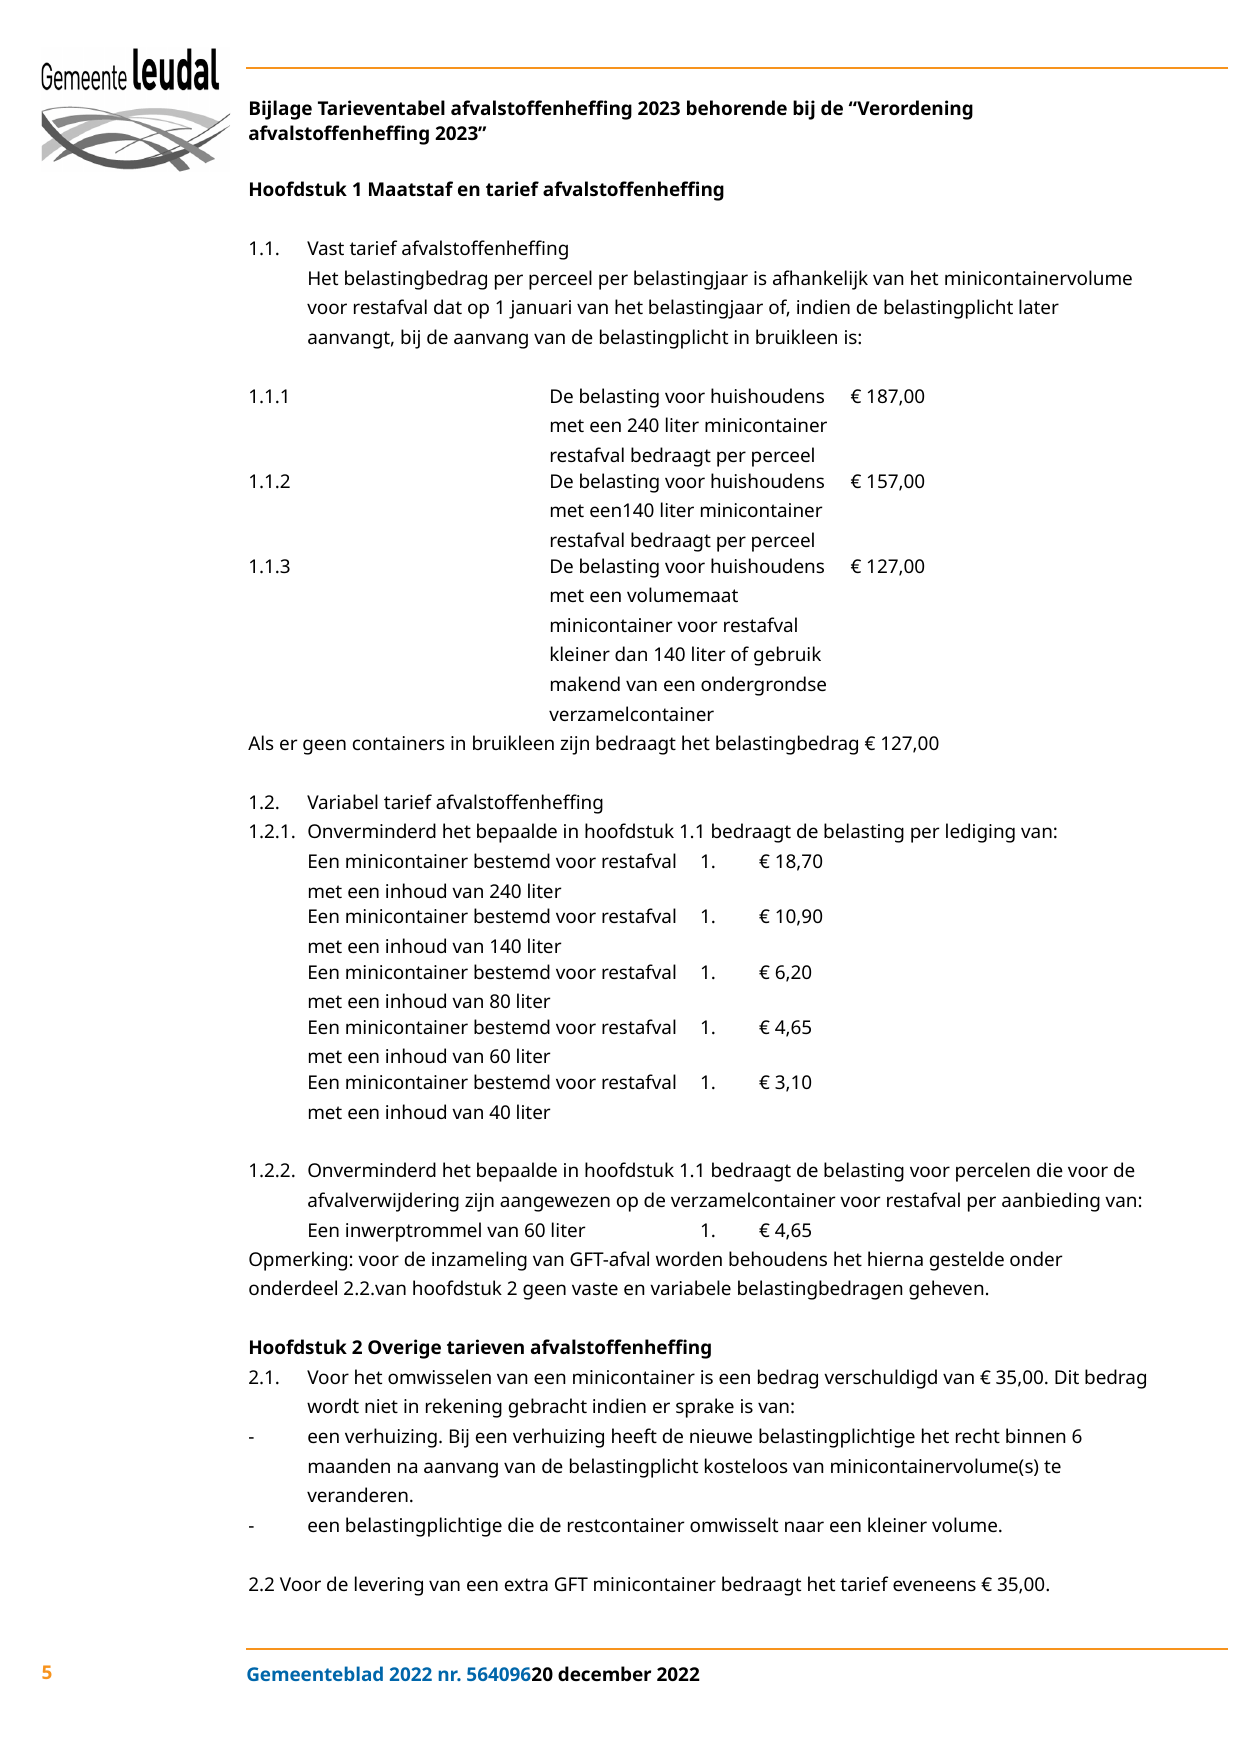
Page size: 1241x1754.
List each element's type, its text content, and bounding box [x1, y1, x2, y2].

list Het belastingbedrag per perceel per belastingjaar is afhankelijk van het minicontainervolume voor restafval dat op 1 januari van het belastingjaar of, indien de belastingplicht later aanvangt, bij de aanvang van de belastingplicht in bruikleen is: [248, 265, 1152, 349]
list Onverminderd het bepaalde in hoofdstuk 1.1 bedraagt de belasting per lediging van: [248, 818, 1152, 844]
list Vast tarief afvalstoffenheffing [248, 235, 1152, 261]
table_cell € 3,10 [700, 1070, 1152, 1125]
text Bijlage Tarieventabel afvalstoffenheffing 2023 behorende bij de “Verordening afvalstoffenheffing 2023” [248, 95, 1152, 146]
table_cell Een minicontainer bestemd voor restafval met een inhoud van 140 liter [248, 904, 700, 959]
table_cell € 6,20 [700, 959, 1152, 1014]
list Voor het omwisselen van een minicontainer is een bedrag verschuldigd van € 35,00. Dit bedrag wordt niet in rekening gebracht indien er sprake is van: [248, 1364, 1152, 1419]
table_header € 18,70 [700, 848, 1152, 903]
list Onverminderd het bepaalde in hoofdstuk 1.1 bedraagt de belasting voor percelen die voor de afvalverwijdering zijn aangewezen op de verzamelcontainer voor restafval per aanbieding van: [248, 1158, 1152, 1213]
list een verhuizing. Bij een verhuizing heeft de nieuwe belastingplichtige het recht binnen 6 maanden na aanvang van de belastingplicht kosteloos van minicontainervolume(s) te veranderen. [248, 1423, 1152, 1508]
table_header Een minicontainer bestemd voor restafval met een inhoud van 240 liter [248, 848, 700, 903]
table_cell Een minicontainer bestemd voor restafval met een inhoud van 60 liter [248, 1014, 700, 1069]
table_cell 1.1.3 [248, 553, 549, 727]
table_header Een inwerptrommel van 60 liter [248, 1217, 700, 1243]
table_cell Een minicontainer bestemd voor restafval met een inhoud van 40 liter [248, 1070, 700, 1125]
text Hoofdstuk 2 Overige tarieven afvalstoffenheffing [248, 1334, 1152, 1360]
table_cell € 4,65 [700, 1014, 1152, 1069]
table_cell € 127,00 [850, 553, 1152, 727]
text 2.2 Voor de levering van een extra GFT minicontainer bedraagt het tarief eveneens € 35,00. [248, 1571, 1152, 1597]
text Als er geen containers in bruikleen zijn bedraagt het belastingbedrag € 127,00 [248, 730, 1152, 756]
table_cell 1.1.2 [248, 468, 549, 553]
table_cell Een minicontainer bestemd voor restafval met een inhoud van 80 liter [248, 959, 700, 1014]
table_header € 4,65 [700, 1217, 1152, 1243]
table_cell De belasting voor huishoudens met een140 liter minicontainer restafval bedraagt per perceel [549, 468, 850, 553]
picture [41, 47, 231, 172]
table_header De belasting voor huishoudens met een 240 liter minicontainer restafval bedraagt per perceel [549, 383, 850, 468]
text Opmerking: voor de inzameling van GFT-afval worden behoudens het hierna gestelde onder onderdeel 2.2.van hoofdstuk 2 geen vaste en variabele belastingbedragen geheven. [248, 1246, 1152, 1301]
list een belastingplichtige die de restcontainer omwisselt naar een kleiner volume. [248, 1512, 1152, 1538]
table_cell € 157,00 [850, 468, 1152, 553]
table_cell € 10,90 [700, 904, 1152, 959]
text Hoofdstuk 1 Maatstaf en tarief afvalstoffenheffing [248, 176, 1152, 202]
table_header 1.1.1 [248, 383, 549, 468]
table_cell De belasting voor huishoudens met een volumemaat minicontainer voor restafval kleiner dan 140 liter of gebruik makend van een ondergrondse verzamelcontainer [549, 553, 850, 727]
table_header € 187,00 [850, 383, 1152, 468]
list Variabel tarief afvalstoffenheffing [248, 789, 1152, 815]
